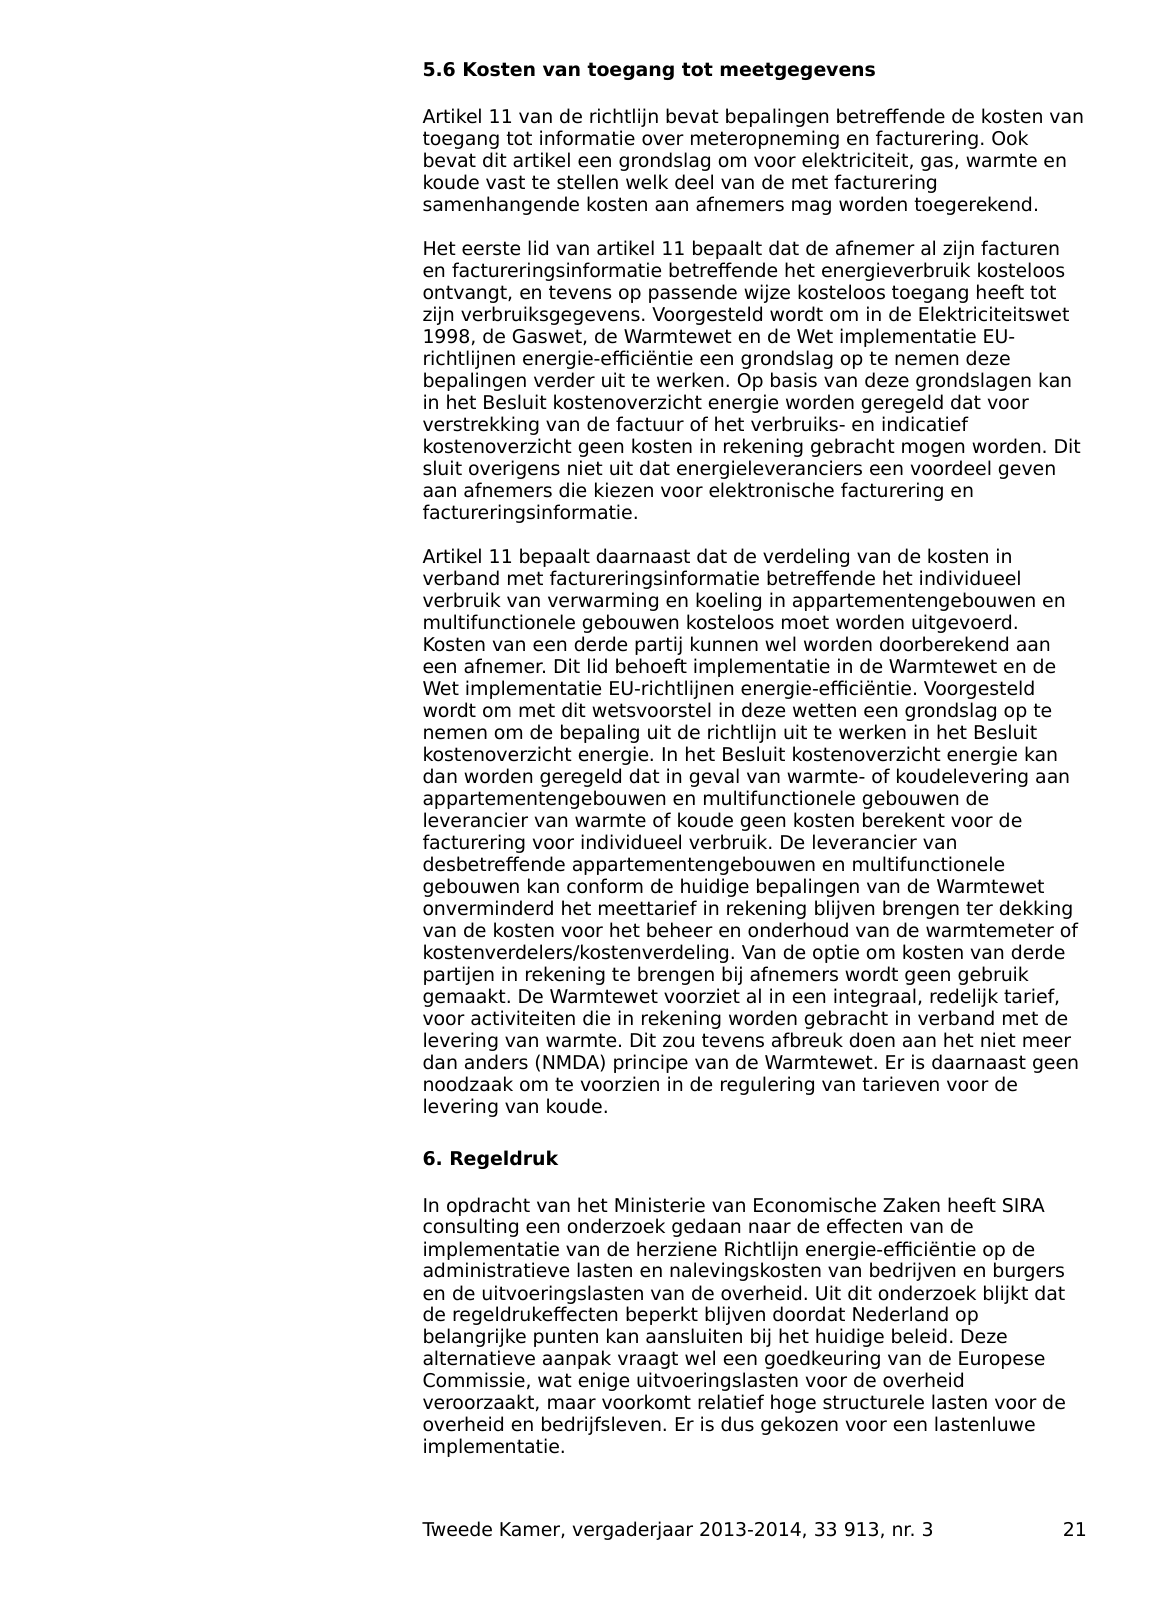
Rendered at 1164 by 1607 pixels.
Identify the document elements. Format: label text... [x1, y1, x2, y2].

text Artikel 11 van de richtlijn bevat bepalingen betreffende de kosten van toegang tot informatie over meteropneming en facturering. Ook bevat dit artikel een grondslag om voor elektriciteit, gas, warmte en koude vast te stellen welk deel van de met facturering samenhangende kosten aan afnemers mag worden toegerekend. [422, 106, 1087, 216]
subtitle 5.6 Kosten van toegang tot meetgegevens [422, 59, 1087, 81]
text Het eerste lid van artikel 11 bepaalt dat de afnemer al zijn facturen en factureringsinformatie betreffende het energieverbruik kosteloos ontvangt, en tevens op passende wijze kosteloos toegang heeft tot zijn verbruiksgegevens. Voorgesteld wordt om in de Elektriciteitswet 1998, de Gaswet, de Warmtewet en de Wet implementatie EU-richtlijnen energie-efficiëntie een grondslag op te nemen deze bepalingen verder uit te werken. Op basis van deze grondslagen kan in het Besluit kostenoverzicht energie worden geregeld dat voor verstrekking van de factuur of het verbruiks- en indicatief kostenoverzicht geen kosten in rekening gebracht mogen worden. Dit sluit overigens niet uit dat energieleveranciers een voordeel geven aan afnemers die kiezen voor elektronische facturering en factureringsinformatie. [422, 238, 1087, 524]
subtitle 6. Regeldruk [422, 1147, 1087, 1169]
text Artikel 11 bepaalt daarnaast dat de verdeling van de kosten in verband met factureringsinformatie betreffende het individueel verbruik van verwarming en koeling in appartementengebouwen en multifunctionele gebouwen kosteloos moet worden uitgevoerd. Kosten van een derde partij kunnen wel worden doorberekend aan een afnemer. Dit lid behoeft implementatie in de Warmtewet en de Wet implementatie EU-richtlijnen energie-efficiëntie. Voorgesteld wordt om met dit wetsvoorstel in deze wetten een grondslag op te nemen om de bepaling uit de richtlijn uit te werken in het Besluit kostenoverzicht energie. In het Besluit kostenoverzicht energie kan dan worden geregeld dat in geval van warmte- of koudelevering aan appartementengebouwen en multifunctionele gebouwen de leverancier van warmte of koude geen kosten berekent voor de facturering voor individueel verbruik. De leverancier van desbetreffende appartementengebouwen en multifunctionele gebouwen kan conform de huidige bepalingen van de Warmtewet onverminderd het meettarief in rekening blijven brengen ter dekking van de kosten voor het beheer en onderhoud van de warmtemeter of kostenverdelers/kostenverdeling. Van de optie om kosten van derde partijen in rekening te brengen bij afnemers wordt geen gebruik gemaakt. De Warmtewet voorziet al in een integraal, redelijk tarief, voor activiteiten die in rekening worden gebracht in verband met de levering van warmte. Dit zou tevens afbreuk doen aan het niet meer dan anders (NMDA) principe van de Warmtewet. Er is daarnaast geen noodzaak om te voorzien in de regulering van tarieven voor de levering van koude. [422, 546, 1087, 1117]
text In opdracht van het Ministerie van Economische Zaken heeft SIRA consulting een onderzoek gedaan naar de effecten van de implementatie van de herziene Richtlijn energie-efficiëntie op de administratieve lasten en nalevingskosten van bedrijven en burgers en de uitvoeringslasten van de overheid. Uit dit onderzoek blijkt dat de regeldrukeffecten beperkt blijven doordat Nederland op belangrijke punten kan aansluiten bij het huidige beleid. Deze alternatieve aanpak vraagt wel een goedkeuring van de Europese Commissie, wat enige uitvoeringslasten voor de overheid veroorzaakt, maar voorkomt relatief hoge structurele lasten voor de overheid en bedrijfsleven. Er is dus gekozen voor een lastenluwe implementatie. [422, 1194, 1087, 1458]
